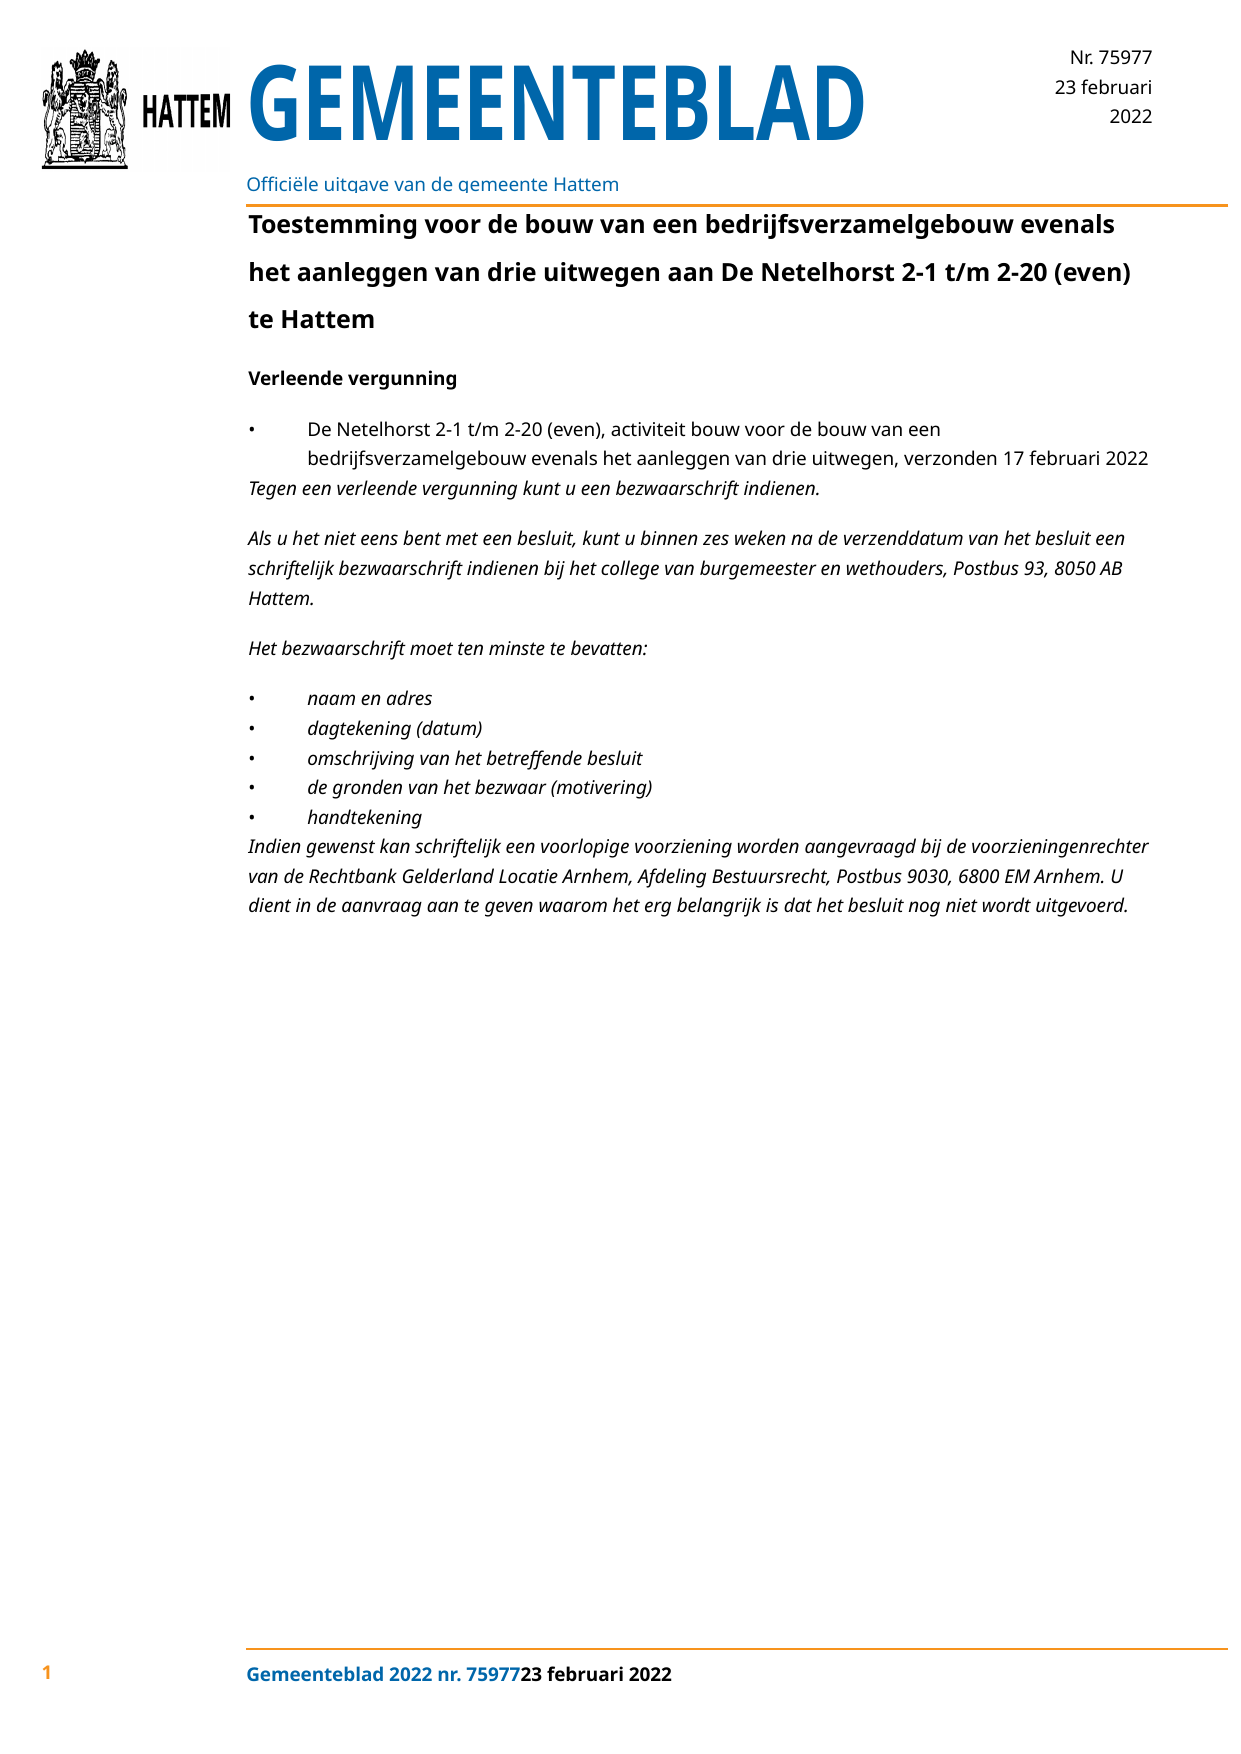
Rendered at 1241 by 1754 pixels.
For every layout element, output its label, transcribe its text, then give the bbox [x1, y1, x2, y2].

text Indien gewenst kan schriftelijk een voorlopige voorziening worden aangevraagd bij de voorzieningenrechter van de Rechtbank Gelderland Locatie Arnhem, Afdeling Bestuursrecht, Postbus 9030, 6800 EM Arnhem. U dient in de aanvraag aan te geven waarom het erg belangrijk is dat het besluit nog niet wordt uitgevoerd. [248, 833, 1152, 918]
list de gronden van het bezwaar (motivering) [248, 774, 1152, 800]
text Tegen een verleende vergunning kunt u een bezwaarschrift indienen. [248, 475, 1152, 501]
list omschrijving van het betreffende besluit [248, 745, 1152, 770]
list De Netelhorst 2-1 t/m 2-20 (even), activiteit bouw voor de bouw van een bedrijfsverzamelgebouw evenals het aanleggen van drie uitwegen, verzonden 17 februari 2022 [248, 416, 1152, 471]
text Het bezwaarschrift moet ten minste te bevatten: [248, 635, 1152, 661]
list handtekening [248, 804, 1152, 829]
text Als u het niet eens bent met een besluit, kunt u binnen zes weken na de verzenddatum van het besluit een schriftelijk bezwaarschrift indienen bij het college van burgemeester en wethouders, Postbus 93, 8050 AB Hattem. [248, 526, 1152, 610]
text Toestemming voor de bouw van een bedrijfsverzamelgebouw evenals het aanleggen van drie uitwegen aan De Netelhorst 2-1 t/m 2-20 (even) te Hattem [248, 207, 1152, 336]
text Verleende vergunning [248, 366, 1152, 391]
list dagtekening (datum) [248, 715, 1152, 741]
picture [41, 47, 231, 172]
list naam en adres [248, 686, 1152, 711]
